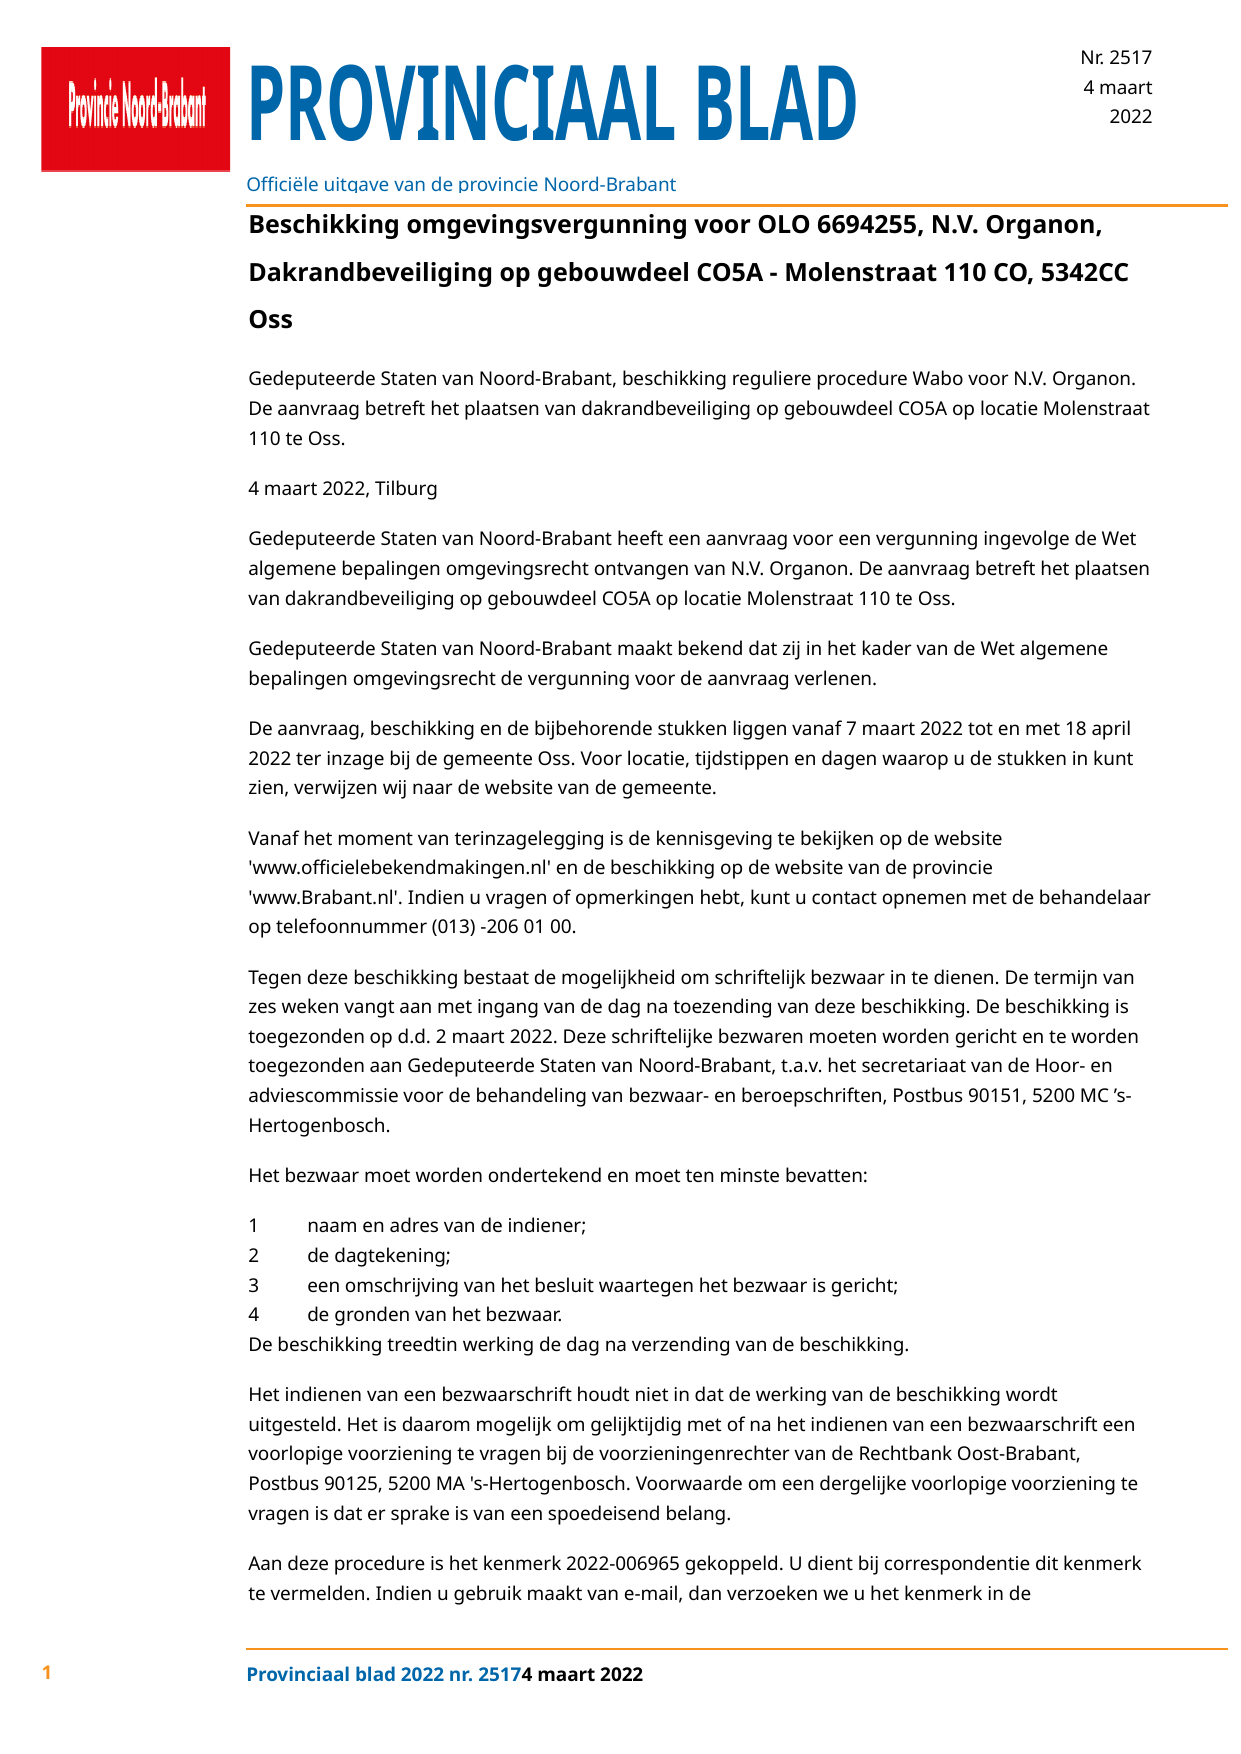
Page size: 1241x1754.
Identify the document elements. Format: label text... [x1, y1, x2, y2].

text Gedeputeerde Staten van Noord-Brabant, beschikking reguliere procedure Wabo voor N.V. Organon. De aanvraag betreft het plaatsen van dakrandbeveiliging op gebouwdeel CO5A op locatie Molenstraat 110 te Oss. [248, 366, 1152, 450]
picture [41, 47, 231, 172]
text Beschikking omgevingsvergunning voor OLO 6694255, N.V. Organon, Dakrandbeveiliging op gebouwdeel CO5A - Molenstraat 110 CO, 5342CC Oss [248, 207, 1152, 336]
list de gronden van het bezwaar. [248, 1301, 1152, 1327]
list naam en adres van de indiener; [248, 1213, 1152, 1238]
text 4 maart 2022, Tilburg [248, 475, 1152, 501]
text Aan deze procedure is het kenmerk 2022-006965 gekoppeld. U dient bij correspondentie dit kenmerk te vermelden. Indien u gebruik maakt van e-mail, dan verzoeken we u het kenmerk in de [248, 1550, 1152, 1605]
text Het bezwaar moet worden ondertekend en moet ten minste bevatten: [248, 1162, 1152, 1188]
text Het indienen van een bezwaarschrift houdt niet in dat de werking van de beschikking wordt uitgesteld. Het is daarom mogelijk om gelijktijdig met of na het indienen van een bezwaarschrift een voorlopige voorziening te vragen bij de voorzieningenrechter van de Rechtbank Oost-Brabant, Postbus 90125, 5200 MA 's-Hertogenbosch. Voorwaarde om een dergelijke voorlopige voorziening te vragen is dat er sprake is van een spoedeisend belang. [248, 1381, 1152, 1525]
text Vanaf het moment van terinzagelegging is de kennisgeving te bekijken op de website 'www.officielebekendmakingen.nl' en de beschikking op de website van de provincie 'www.Brabant.nl'. Indien u vragen of opmerkingen hebt, kunt u contact opnemen met de behandelaar op telefoonnummer (013) -206 01 00. [248, 825, 1152, 939]
text Gedeputeerde Staten van Noord-Brabant maakt bekend dat zij in het kader van de Wet algemene bepalingen omgevingsrecht de vergunning voor de aanvraag verlenen. [248, 635, 1152, 690]
list de dagtekening; [248, 1242, 1152, 1268]
text De aanvraag, beschikking en de bijbehorende stukken liggen vanaf 7 maart 2022 tot en met 18 april 2022 ter inzage bij de gemeente Oss. Voor locatie, tijdstippen en dagen waarop u de stukken in kunt zien, verwijzen wij naar de website van de gemeente. [248, 715, 1152, 800]
text De beschikking treedtin werking de dag na verzending van de beschikking. [248, 1331, 1152, 1357]
list een omschrijving van het besluit waartegen het bezwaar is gericht; [248, 1272, 1152, 1297]
text Gedeputeerde Staten van Noord-Brabant heeft een aanvraag voor een vergunning ingevolge de Wet algemene bepalingen omgevingsrecht ontvangen van N.V. Organon. De aanvraag betreft het plaatsen van dakrandbeveiliging op gebouwdeel CO5A op locatie Molenstraat 110 te Oss. [248, 526, 1152, 610]
text Tegen deze beschikking bestaat de mogelijkheid om schriftelijk bezwaar in te dienen. De termijn van zes weken vangt aan met ingang van de dag na toezending van deze beschikking. De beschikking is toegezonden op d.d. 2 maart 2022. Deze schriftelijke bezwaren moeten worden gericht en te worden toegezonden aan Gedeputeerde Staten van Noord-Brabant, t.a.v. het secretariaat van de Hoor- en adviescommissie voor de behandeling van bezwaar- en beroepschriften, Postbus 90151, 5200 MC ’s-Hertogenbosch. [248, 964, 1152, 1137]
